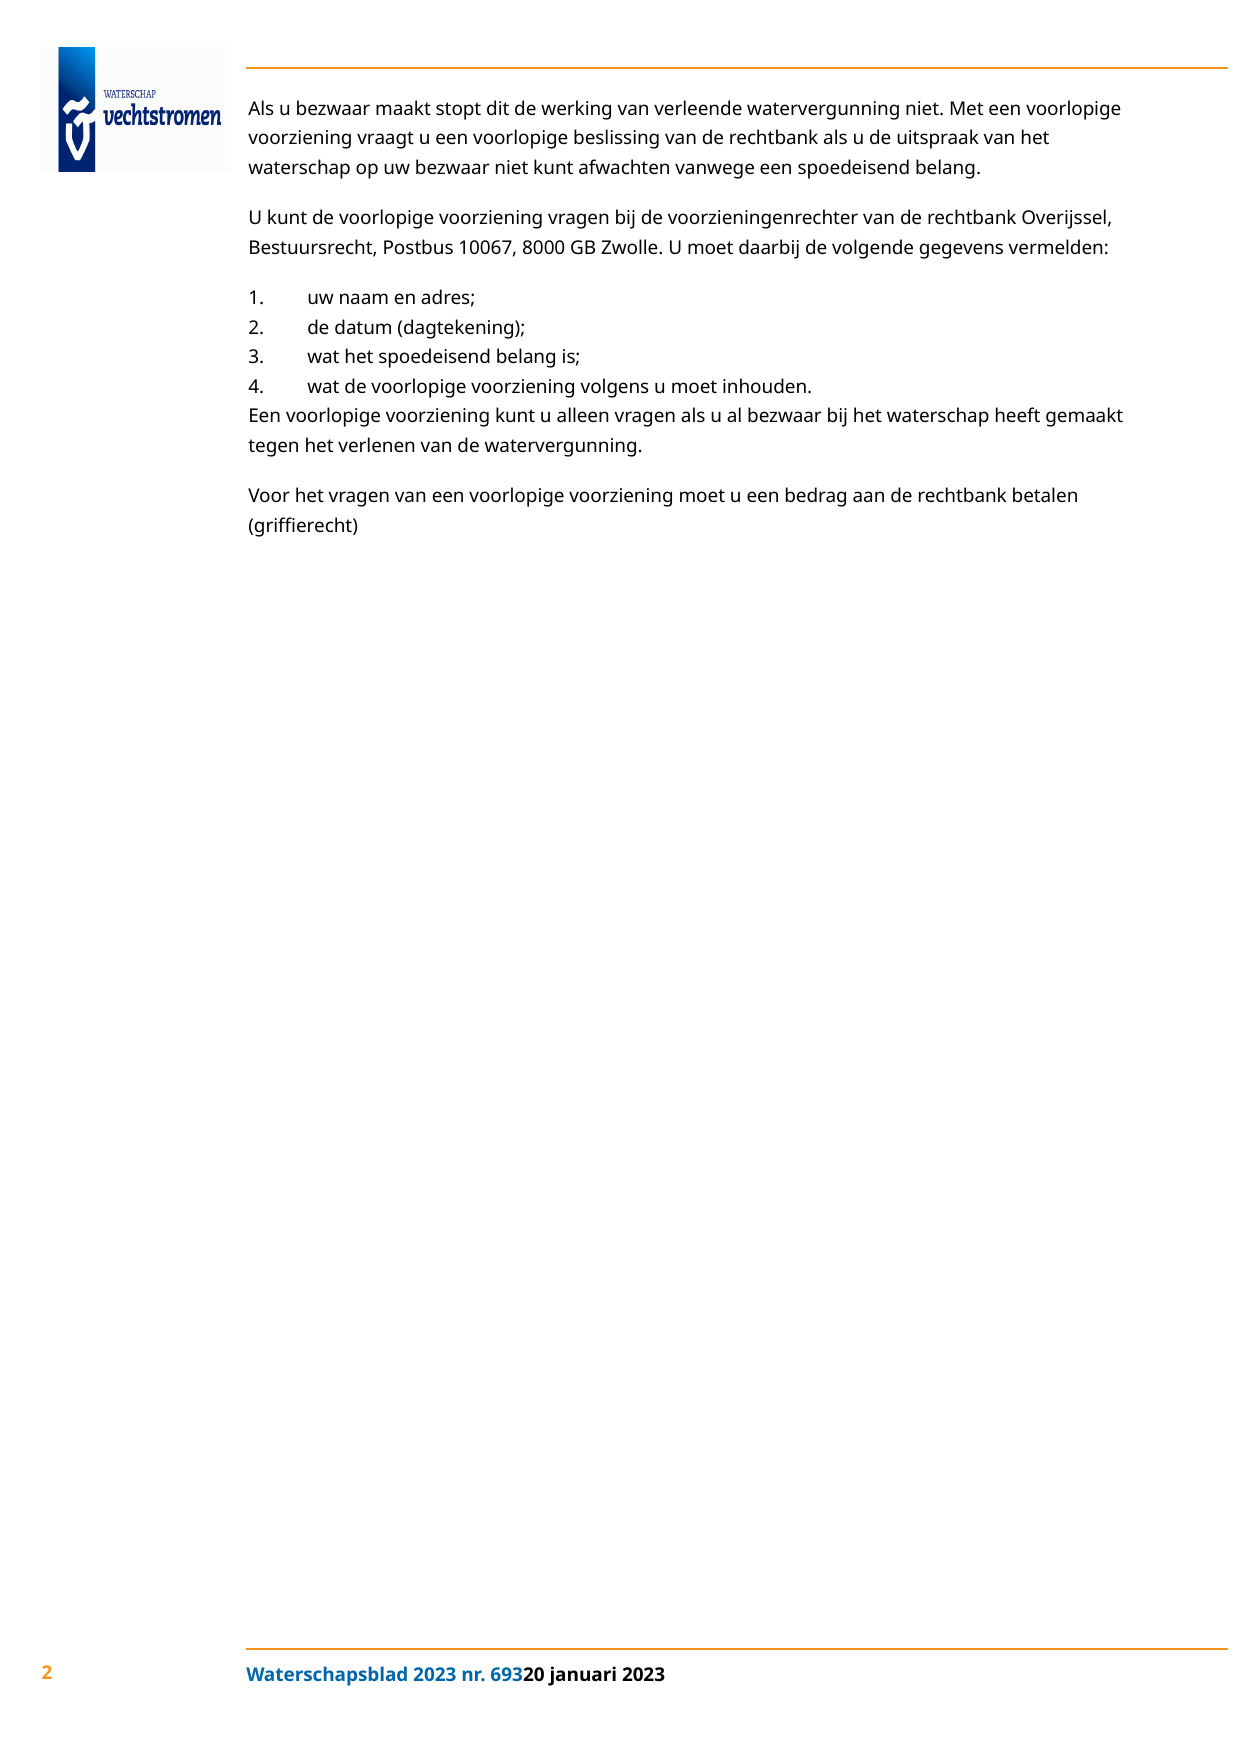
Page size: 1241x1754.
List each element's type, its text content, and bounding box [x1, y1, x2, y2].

text Als u bezwaar maakt stopt dit de werking van verleende watervergunning niet. Met een voorlopige voorziening vraagt u een voorlopige beslissing van de rechtbank als u de uitspraak van het waterschap op uw bezwaar niet kunt afwachten vanwege een spoedeisend belang. [248, 95, 1152, 180]
list wat het spoedeisend belang is; [248, 343, 1152, 369]
text U kunt de voorlopige voorziening vragen bij de voorzieningenrechter van de rechtbank Overijssel, Bestuursrecht, Postbus 10067, 8000 GB Zwolle. U moet daarbij de volgende gegevens vermelden: [248, 204, 1152, 260]
text Een voorlopige voorziening kunt u alleen vragen als u al bezwaar bij het waterschap heeft gemaakt tegen het verlenen van de watervergunning. [248, 403, 1152, 458]
list de datum (dagtekening); [248, 314, 1152, 340]
list wat de voorlopige voorziening volgens u moet inhouden. [248, 373, 1152, 399]
text Voor het vragen van een voorlopige voorziening moet u een bedrag aan de rechtbank betalen (griffierecht) [248, 483, 1152, 538]
picture [41, 47, 231, 172]
list uw naam en adres; [248, 284, 1152, 310]
